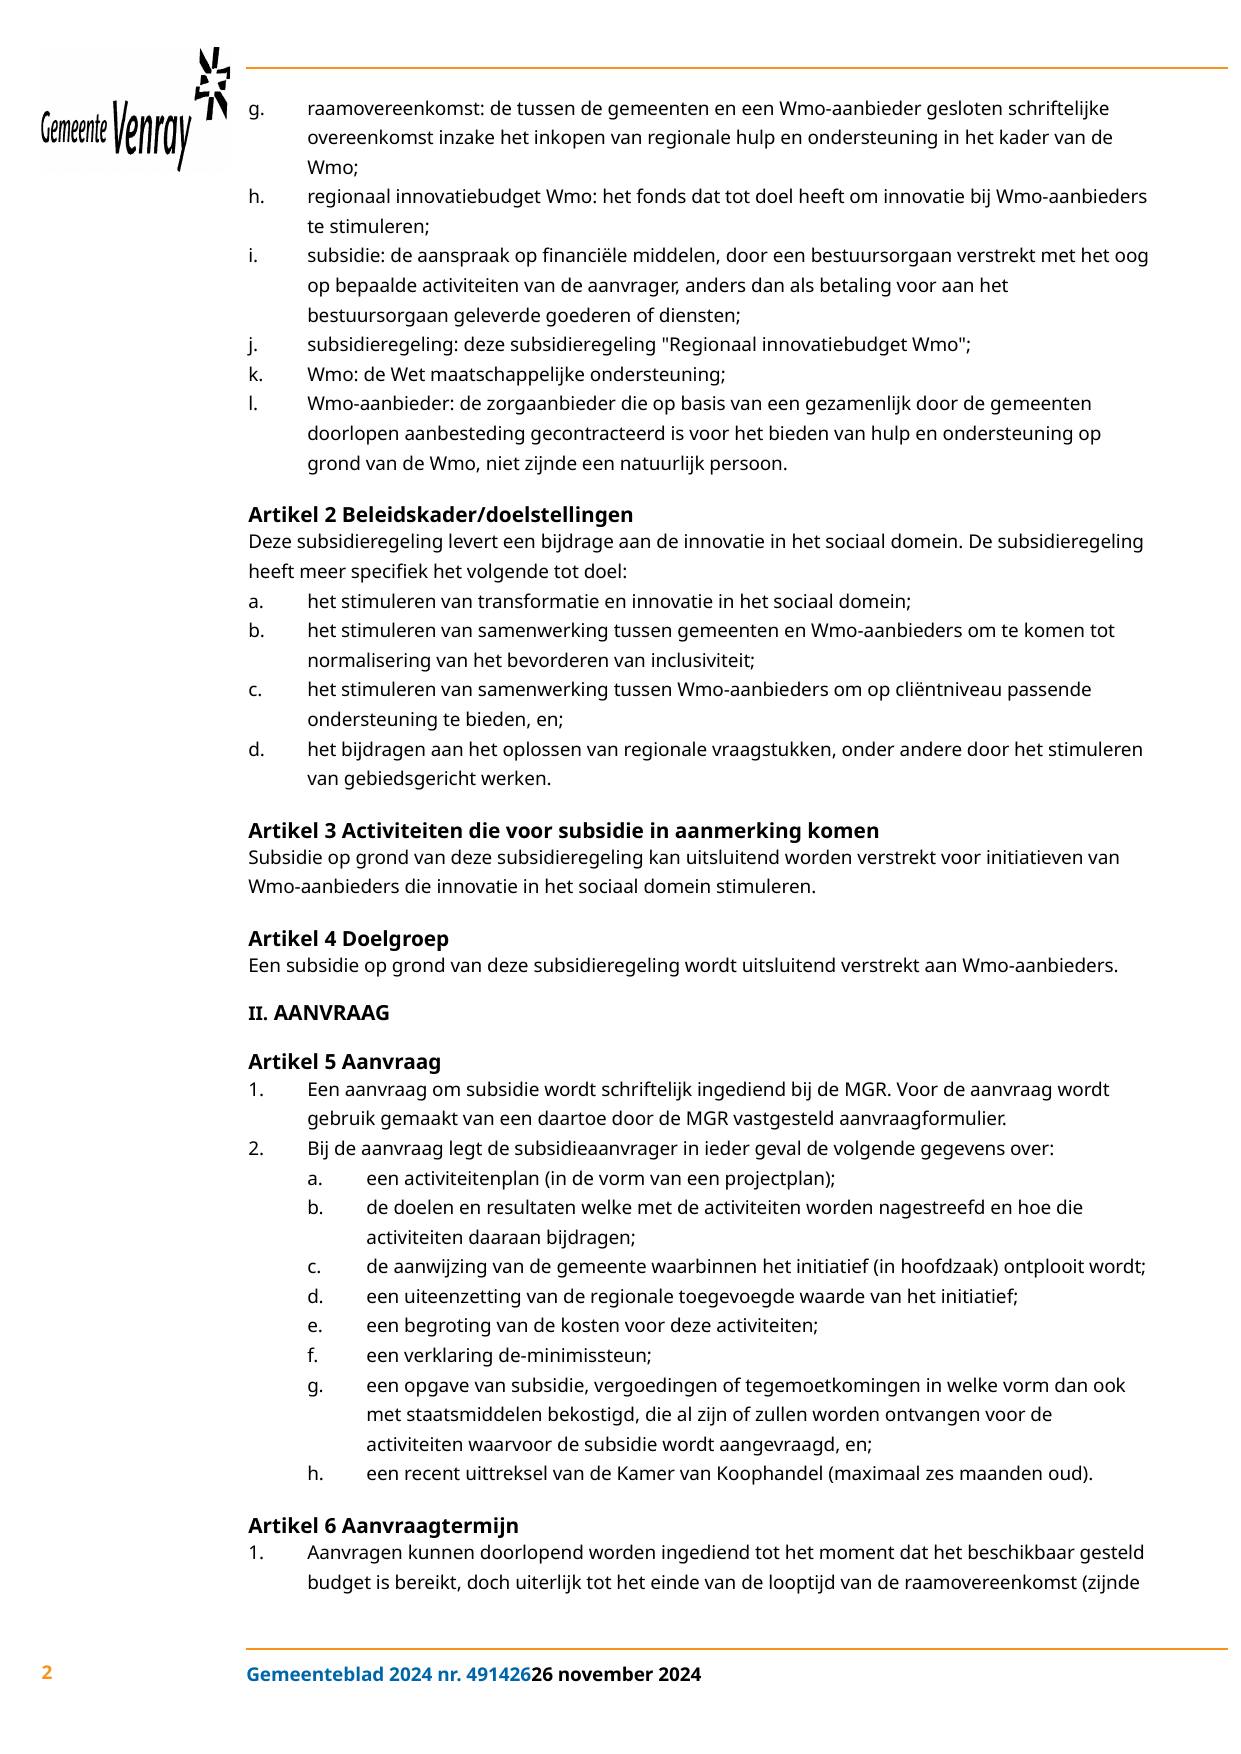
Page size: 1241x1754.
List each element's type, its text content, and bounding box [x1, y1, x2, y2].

list het bijdragen aan het oplossen van regionale vraagstukken, onder andere door het stimuleren van gebiedsgericht werken. [248, 736, 1152, 791]
text Artikel 5 Aanvraag [248, 1047, 1152, 1076]
list Bij de aanvraag legt de subsidieaanvrager in ieder geval de volgende gegevens over: [248, 1135, 1152, 1161]
list Wmo: de Wet maatschappelijke ondersteuning; [248, 361, 1152, 387]
text Artikel 2 Beleidskader/doelstellingen [248, 500, 1152, 529]
list subsidieregeling: deze subsidieregeling "Regionaal innovatiebudget Wmo"; [248, 331, 1152, 357]
text Artikel 4 Doelgroep [248, 924, 1152, 953]
list Een aanvraag om subsidie wordt schriftelijk ingediend bij de MGR. Voor de aanvraag wordt gebruik gemaakt van een daartoe door de MGR vastgesteld aanvraagformulier. [248, 1076, 1152, 1131]
picture [41, 47, 231, 172]
text Artikel 6 Aanvraagtermijn [248, 1511, 1152, 1539]
list een recent uittreksel van de Kamer van Koophandel (maximaal zes maanden oud). [307, 1461, 1152, 1486]
list het stimuleren van transformatie en innovatie in het sociaal domein; [248, 588, 1152, 613]
list het stimuleren van samenwerking tussen gemeenten en Wmo-aanbieders om te komen tot normalisering van het bevorderen van inclusiviteit; [248, 617, 1152, 673]
list een uiteenzetting van de regionale toegevoegde waarde van het initiatief; [307, 1283, 1152, 1309]
list een verklaring de-minimissteun; [307, 1342, 1152, 1368]
text Deze subsidieregeling levert een bijdrage aan de innovatie in het sociaal domein. De subsidieregeling heeft meer specifiek het volgende tot doel: [248, 529, 1152, 584]
text II. AANVRAAG [248, 998, 1152, 1027]
list Aanvragen kunnen doorlopend worden ingediend tot het moment dat het beschikbaar gesteld budget is bereikt, doch uiterlijk tot het einde van de looptijd van de raamovereenkomst (zijnde [248, 1539, 1152, 1595]
list Wmo-aanbieder: de zorgaanbieder die op basis van een gezamenlijk door de gemeenten doorlopen aanbesteding gecontracteerd is voor het bieden van hulp en ondersteuning op grond van de Wmo, niet zijnde een natuurlijk persoon. [248, 391, 1152, 476]
list een opgave van subsidie, vergoedingen of tegemoetkomingen in welke vorm dan ook met staatsmiddelen bekostigd, die al zijn of zullen worden ontvangen voor de activiteiten waarvoor de subsidie wordt aangevraagd, en; [307, 1372, 1152, 1457]
list de doelen en resultaten welke met de activiteiten worden nagestreefd en hoe die activiteiten daaraan bijdragen; [307, 1194, 1152, 1249]
list een activiteitenplan (in de vorm van een projectplan); [307, 1165, 1152, 1190]
list subsidie: de aanspraak op financiële middelen, door een bestuursorgaan verstrekt met het oog op bepaalde activiteiten van de aanvrager, anders dan als betaling voor aan het bestuursorgaan geleverde goederen of diensten; [248, 243, 1152, 328]
list een begroting van de kosten voor deze activiteiten; [307, 1313, 1152, 1338]
list het stimuleren van samenwerking tussen Wmo-aanbieders om op cliëntniveau passende ondersteuning te bieden, en; [248, 677, 1152, 732]
list raamovereenkomst: de tussen de gemeenten en een Wmo-aanbieder gesloten schriftelijke overeenkomst inzake het inkopen van regionale hulp en ondersteuning in het kader van de Wmo; [248, 95, 1152, 180]
list de aanwijzing van de gemeente waarbinnen het initiatief (in hoofdzaak) ontplooit wordt; [307, 1253, 1152, 1279]
list regionaal innovatiebudget Wmo: het fonds dat tot doel heeft om innovatie bij Wmo-aanbieders te stimuleren; [248, 183, 1152, 239]
text Subsidie op grond van deze subsidieregeling kan uitsluitend worden verstrekt voor initiatieven van Wmo-aanbieders die innovatie in het sociaal domein stimuleren. [248, 844, 1152, 899]
text Een subsidie op grond van deze subsidieregeling wordt uitsluitend verstrekt aan Wmo-aanbieders. [248, 953, 1152, 978]
text Artikel 3 Activiteiten die voor subsidie in aanmerking komen [248, 816, 1152, 844]
